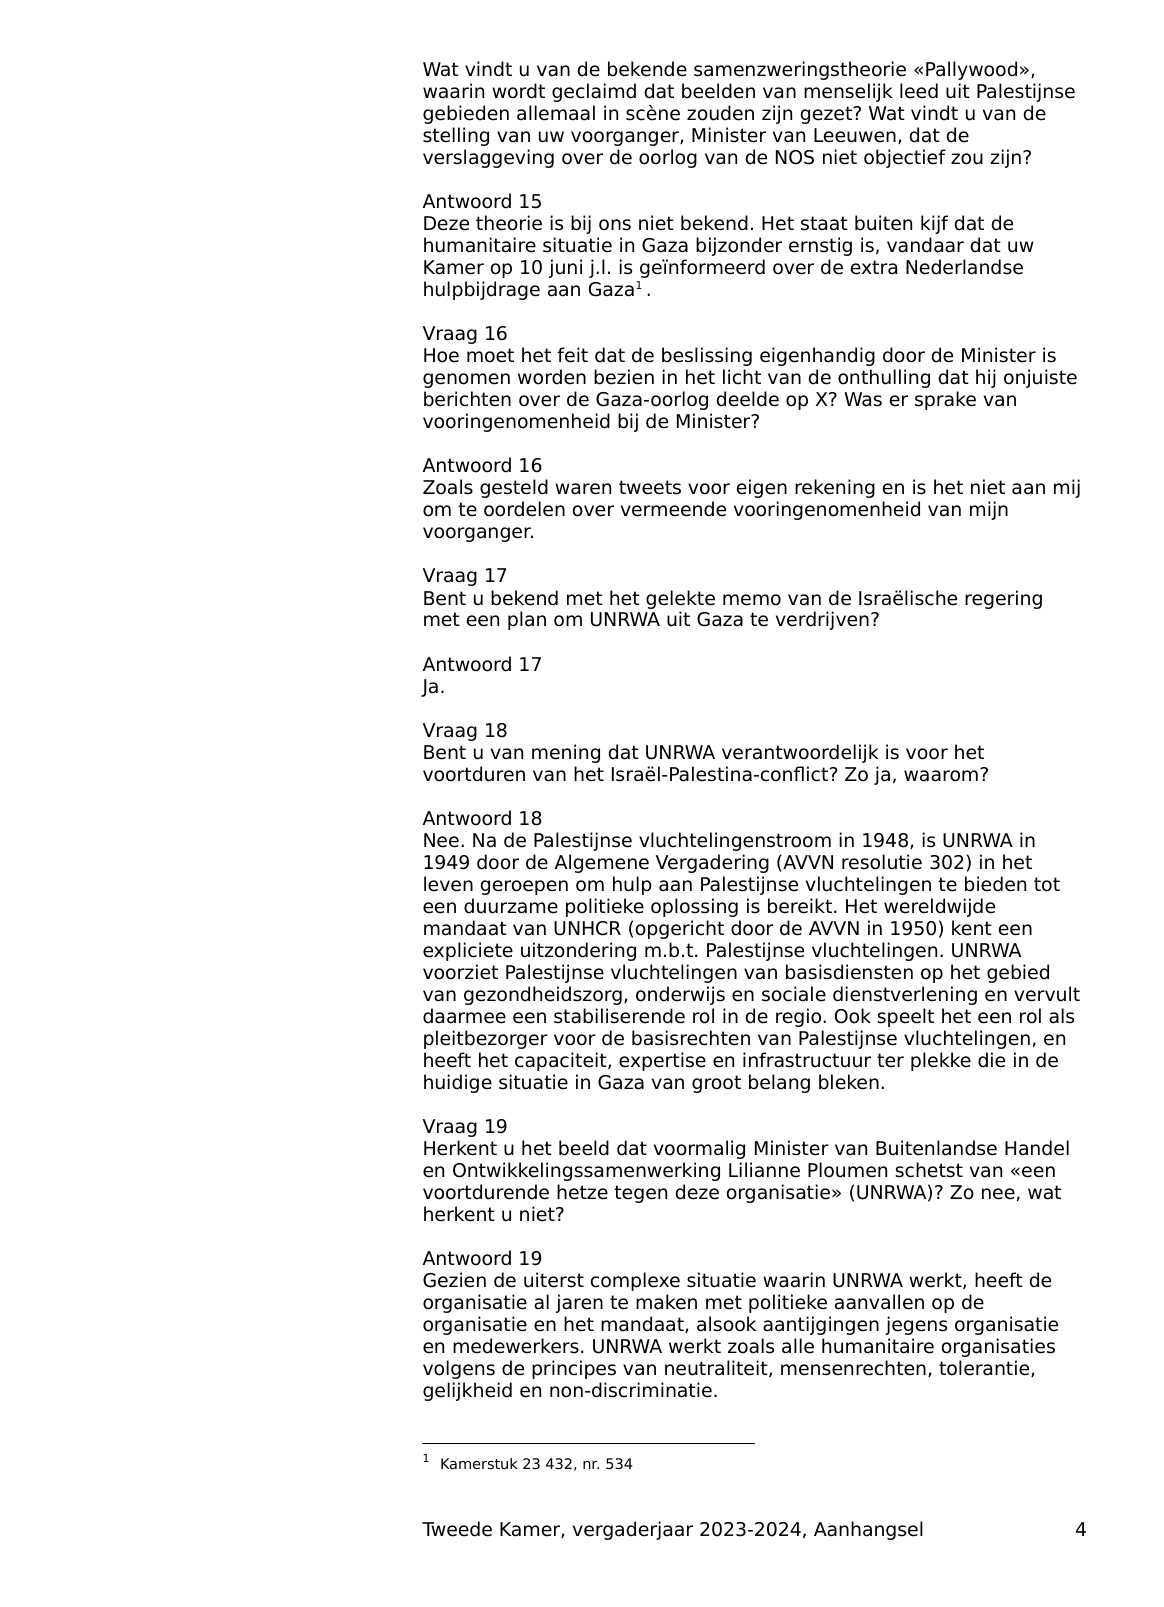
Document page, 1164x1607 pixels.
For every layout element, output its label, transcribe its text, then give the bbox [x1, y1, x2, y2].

text Zoals gesteld waren tweets voor eigen rekening en is het niet aan mij om te oordelen over vermeende vooringenomenheid van mijn voorganger. [422, 477, 1087, 543]
text Wat vindt u van de bekende samenzweringstheorie «Pallywood», waarin wordt geclaimd dat beelden van menselijk leed uit Palestijnse gebieden allemaal in scène zouden zijn gezet? Wat vindt u van de stelling van uw voorganger, Minister van Leeuwen, dat de verslaggeving over de oorlog van de NOS niet objectief zou zijn? [422, 59, 1087, 169]
text Antwoord 16 [422, 455, 1087, 477]
text Ja. [422, 676, 1087, 697]
text Antwoord 19 [422, 1248, 1087, 1270]
text Bent u van mening dat UNRWA verantwoordelijk is voor het voortduren van het Israël-Palestina-conflict? Zo ja, waarom? [422, 742, 1087, 786]
text Antwoord 15 [422, 191, 1087, 213]
text Herkent u het beeld dat voormalig Minister van Buitenlandse Handel en Ontwikkelingssamenwerking Lilianne Ploumen schetst van «een voortdurende hetze tegen deze organisatie» (UNRWA)? Zo nee, wat herkent u niet? [422, 1138, 1087, 1226]
text Vraag 16 [422, 323, 1087, 345]
text Vraag 19 [422, 1116, 1087, 1138]
text Antwoord 18 [422, 808, 1087, 830]
text Vraag 17 [422, 565, 1087, 587]
text Hoe moet het feit dat de beslissing eigenhandig door de Minister is genomen worden bezien in het licht van de onthulling dat hij onjuiste berichten over de Gaza-oorlog deelde op X? Was er sprake van vooringenomenheid bij de Minister? [422, 345, 1087, 433]
text Gezien de uiterst complexe situatie waarin UNRWA werkt, heeft de organisatie al jaren te maken met politieke aanvallen op de organisatie en het mandaat, alsook aantijgingen jegens organisatie en medewerkers. UNRWA werkt zoals alle humanitaire organisaties volgens de principes van neutraliteit, mensenrechten, tolerantie, gelijkheid en non-discriminatie. [422, 1270, 1087, 1402]
text Antwoord 17 [422, 653, 1087, 676]
text Deze theorie is bij ons niet bekend. Het staat buiten kijf dat de humanitaire situatie in Gaza bijzonder ernstig is, vandaar dat uw Kamer op 10 juni j.l. is geïnformeerd over de extra Nederlandse hulpbijdrage aan Gaza. [422, 213, 1087, 301]
text Kamerstuk 23 432, nr. 534 [422, 1452, 1087, 1474]
text Bent u bekend met het gelekte memo van de Israëlische regering met een plan om UNRWA uit Gaza te verdrijven? [422, 587, 1087, 631]
text Vraag 18 [422, 720, 1087, 742]
text Nee. Na de Palestijnse vluchtelingenstroom in 1948, is UNRWA in 1949 door de Algemene Vergadering (AVVN resolutie 302) in het leven geroepen om hulp aan Palestijnse vluchtelingen te bieden tot een duurzame politieke oplossing is bereikt. Het wereldwijde mandaat van UNHCR (opgericht door de AVVN in 1950) kent een expliciete uitzondering m.b.t. Palestijnse vluchtelingen. UNRWA voorziet Palestijnse vluchtelingen van basisdiensten op het gebied van gezondheidszorg, onderwijs en sociale dienstverlening en vervult daarmee een stabiliserende rol in de regio. Ook speelt het een rol als pleitbezorger voor de basisrechten van Palestijnse vluchtelingen, en heeft het capaciteit, expertise en infrastructuur ter plekke die in de huidige situatie in Gaza van groot belang bleken. [422, 830, 1087, 1093]
